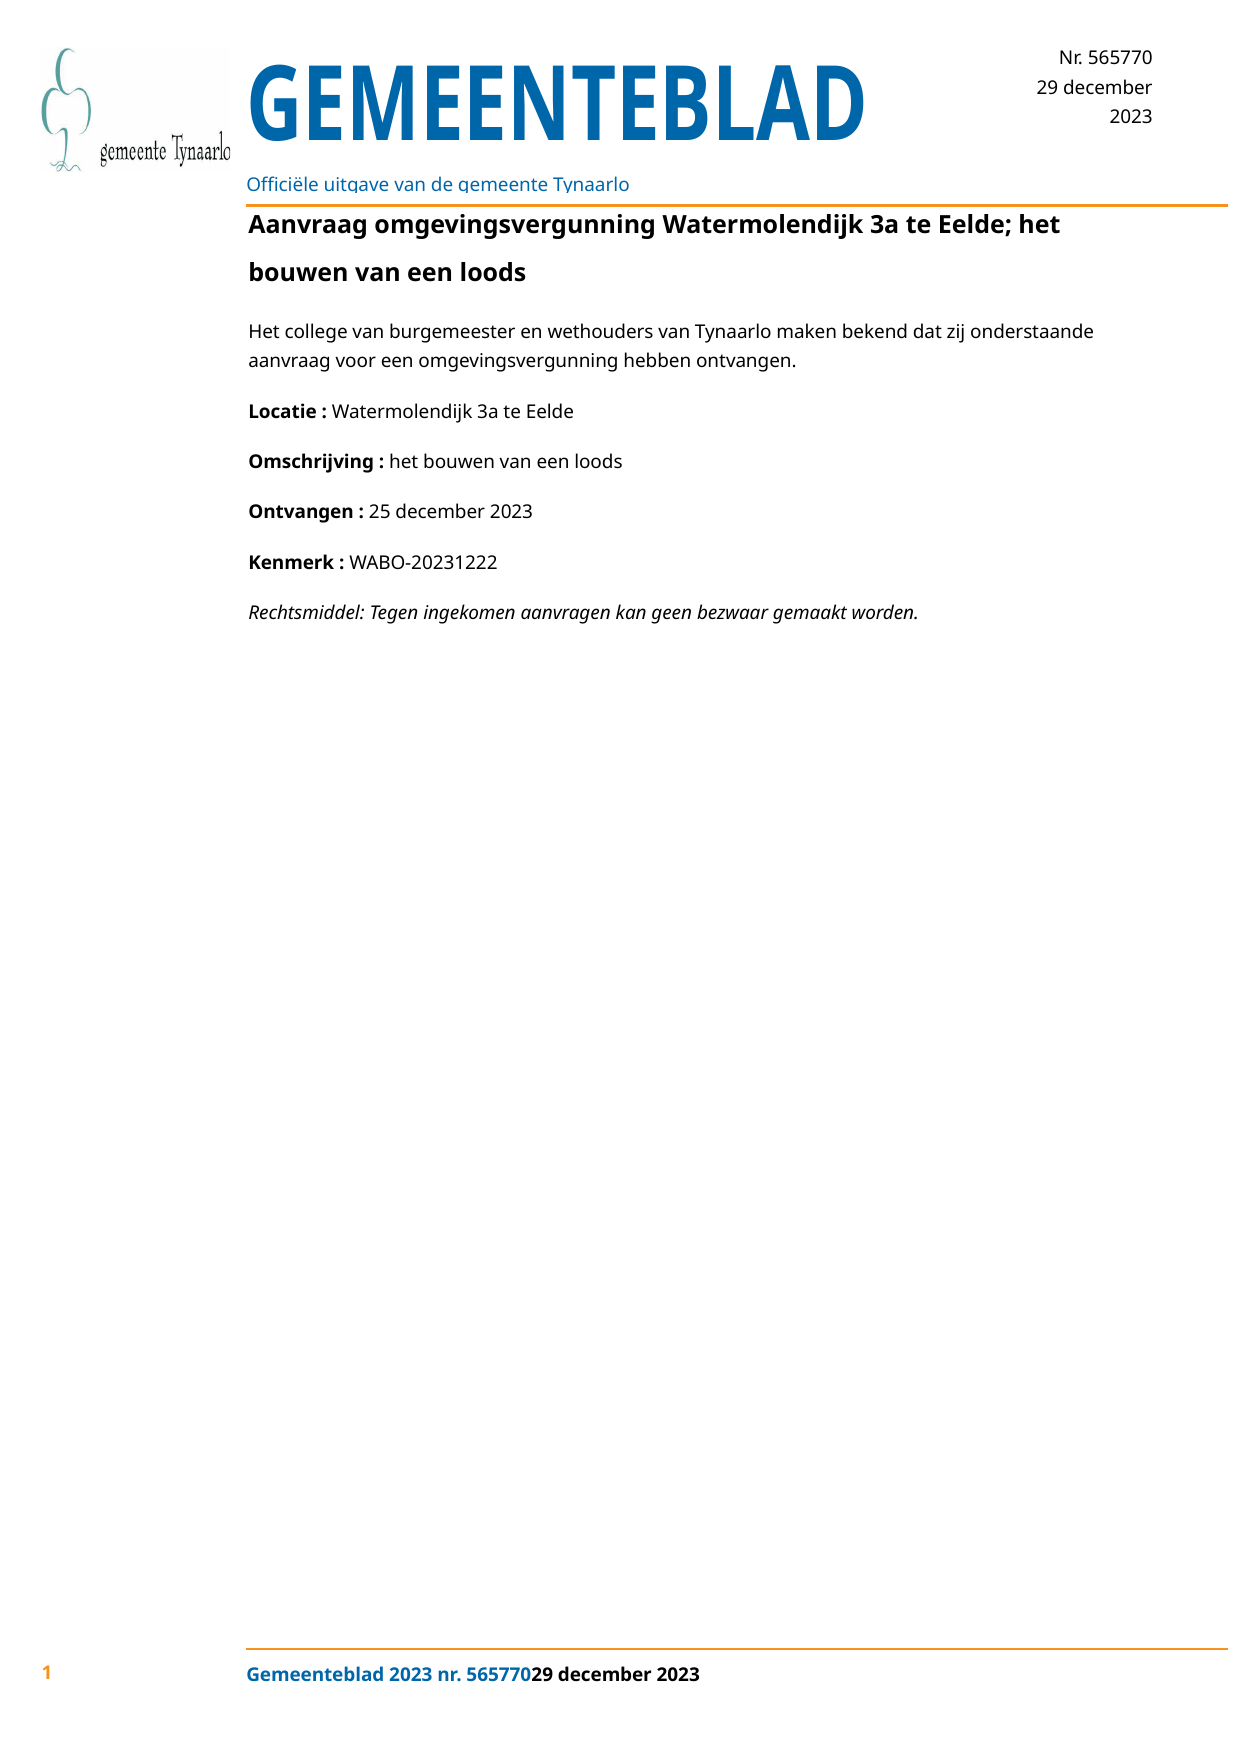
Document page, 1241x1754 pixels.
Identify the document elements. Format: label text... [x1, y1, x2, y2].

text Ontvangen : 25 december 2023 [248, 499, 1152, 524]
text Kenmerk : WABO-20231222 [248, 549, 1152, 575]
text Het college van burgemeester en wethouders van Tynaarlo maken bekend dat zij onderstaande aanvraag voor een omgevingsvergunning hebben ontvangen. [248, 318, 1152, 373]
picture [41, 47, 231, 172]
text Rechtsmiddel: Tegen ingekomen aanvragen kan geen bezwaar gemaakt worden. [248, 599, 1152, 625]
text Aanvraag omgevingsvergunning Watermolendijk 3a te Eelde; het bouwen van een loods [248, 207, 1152, 288]
text Omschrijving : het bouwen van een loods [248, 448, 1152, 474]
text Locatie : Watermolendijk 3a te Eelde [248, 398, 1152, 424]
